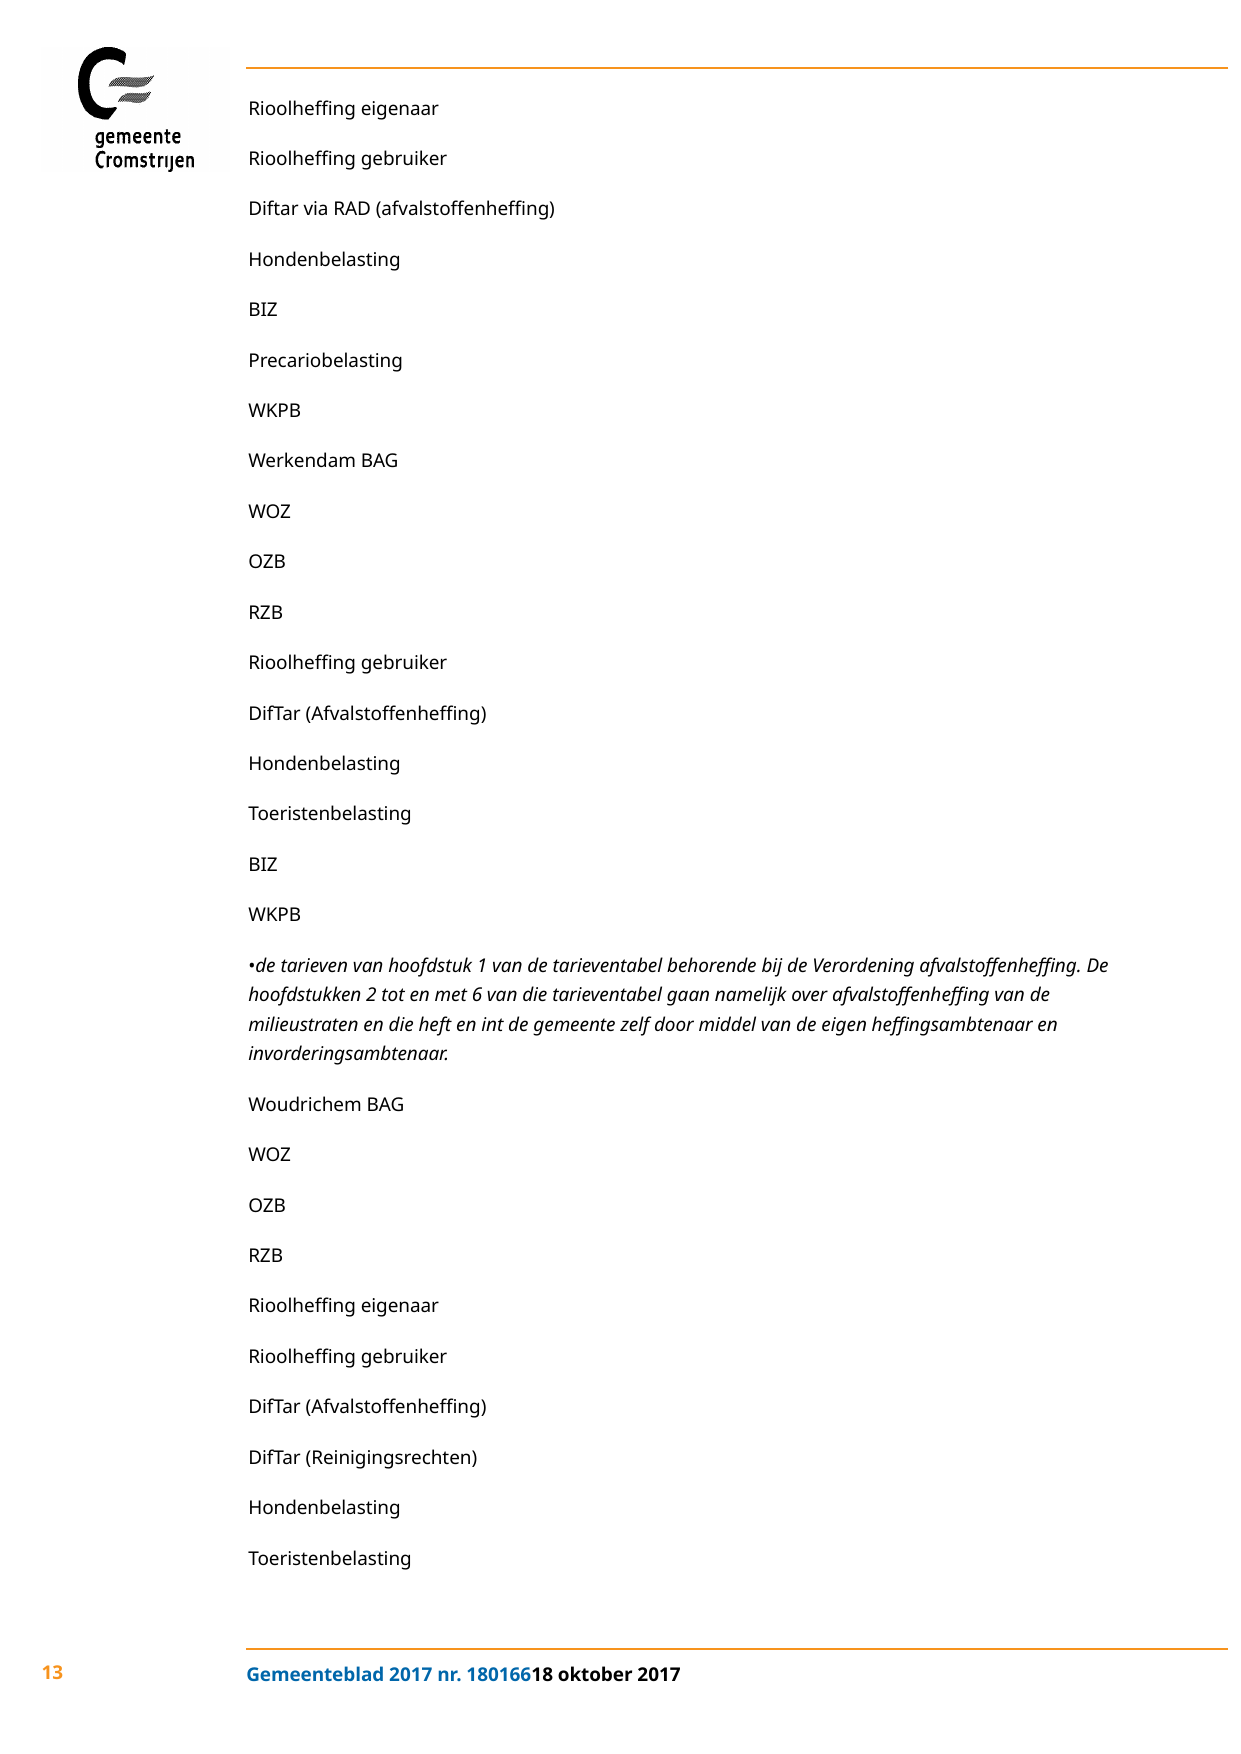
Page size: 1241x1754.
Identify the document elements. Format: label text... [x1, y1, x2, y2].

picture [41, 47, 231, 172]
text Rioolheffing gebruiker [248, 649, 1152, 675]
text WKPB [248, 901, 1152, 927]
text Rioolheffing gebruiker [248, 1343, 1152, 1369]
text Hondenbelasting [248, 750, 1152, 776]
text Rioolheffing eigenaar [248, 95, 1152, 121]
text OZB [248, 548, 1152, 574]
text Precariobelasting [248, 347, 1152, 373]
text DifTar (Reinigingsrechten) [248, 1444, 1152, 1470]
text RZB [248, 599, 1152, 625]
text Hondenbelasting [248, 246, 1152, 272]
text BIZ [248, 851, 1152, 877]
text WOZ [248, 498, 1152, 524]
text •de tarieven van hoofdstuk 1 van de tarieventabel behorende bij de Verordening afvalstoffenheffing. De hoofdstukken 2 tot en met 6 van die tarieventabel gaan namelijk over afvalstoffenheffing van de milieustraten en die heft en int de gemeente zelf door middel van de eigen heffingsambtenaar en invorderingsambtenaar. [248, 952, 1152, 1066]
text Toeristenbelasting [248, 1545, 1152, 1571]
text RZB [248, 1242, 1152, 1268]
text OZB [248, 1192, 1152, 1218]
text WKPB [248, 397, 1152, 423]
text Diftar via RAD (afvalstoffenheffing) [248, 196, 1152, 221]
text Woudrichem BAG [248, 1091, 1152, 1117]
text Toeristenbelasting [248, 801, 1152, 826]
text Rioolheffing gebruiker [248, 145, 1152, 171]
text Rioolheffing eigenaar [248, 1293, 1152, 1318]
text Werkendam BAG [248, 448, 1152, 473]
text WOZ [248, 1141, 1152, 1167]
text DifTar (Afvalstoffenheffing) [248, 700, 1152, 726]
text DifTar (Afvalstoffenheffing) [248, 1393, 1152, 1419]
text Hondenbelasting [248, 1494, 1152, 1520]
text BIZ [248, 296, 1152, 322]
